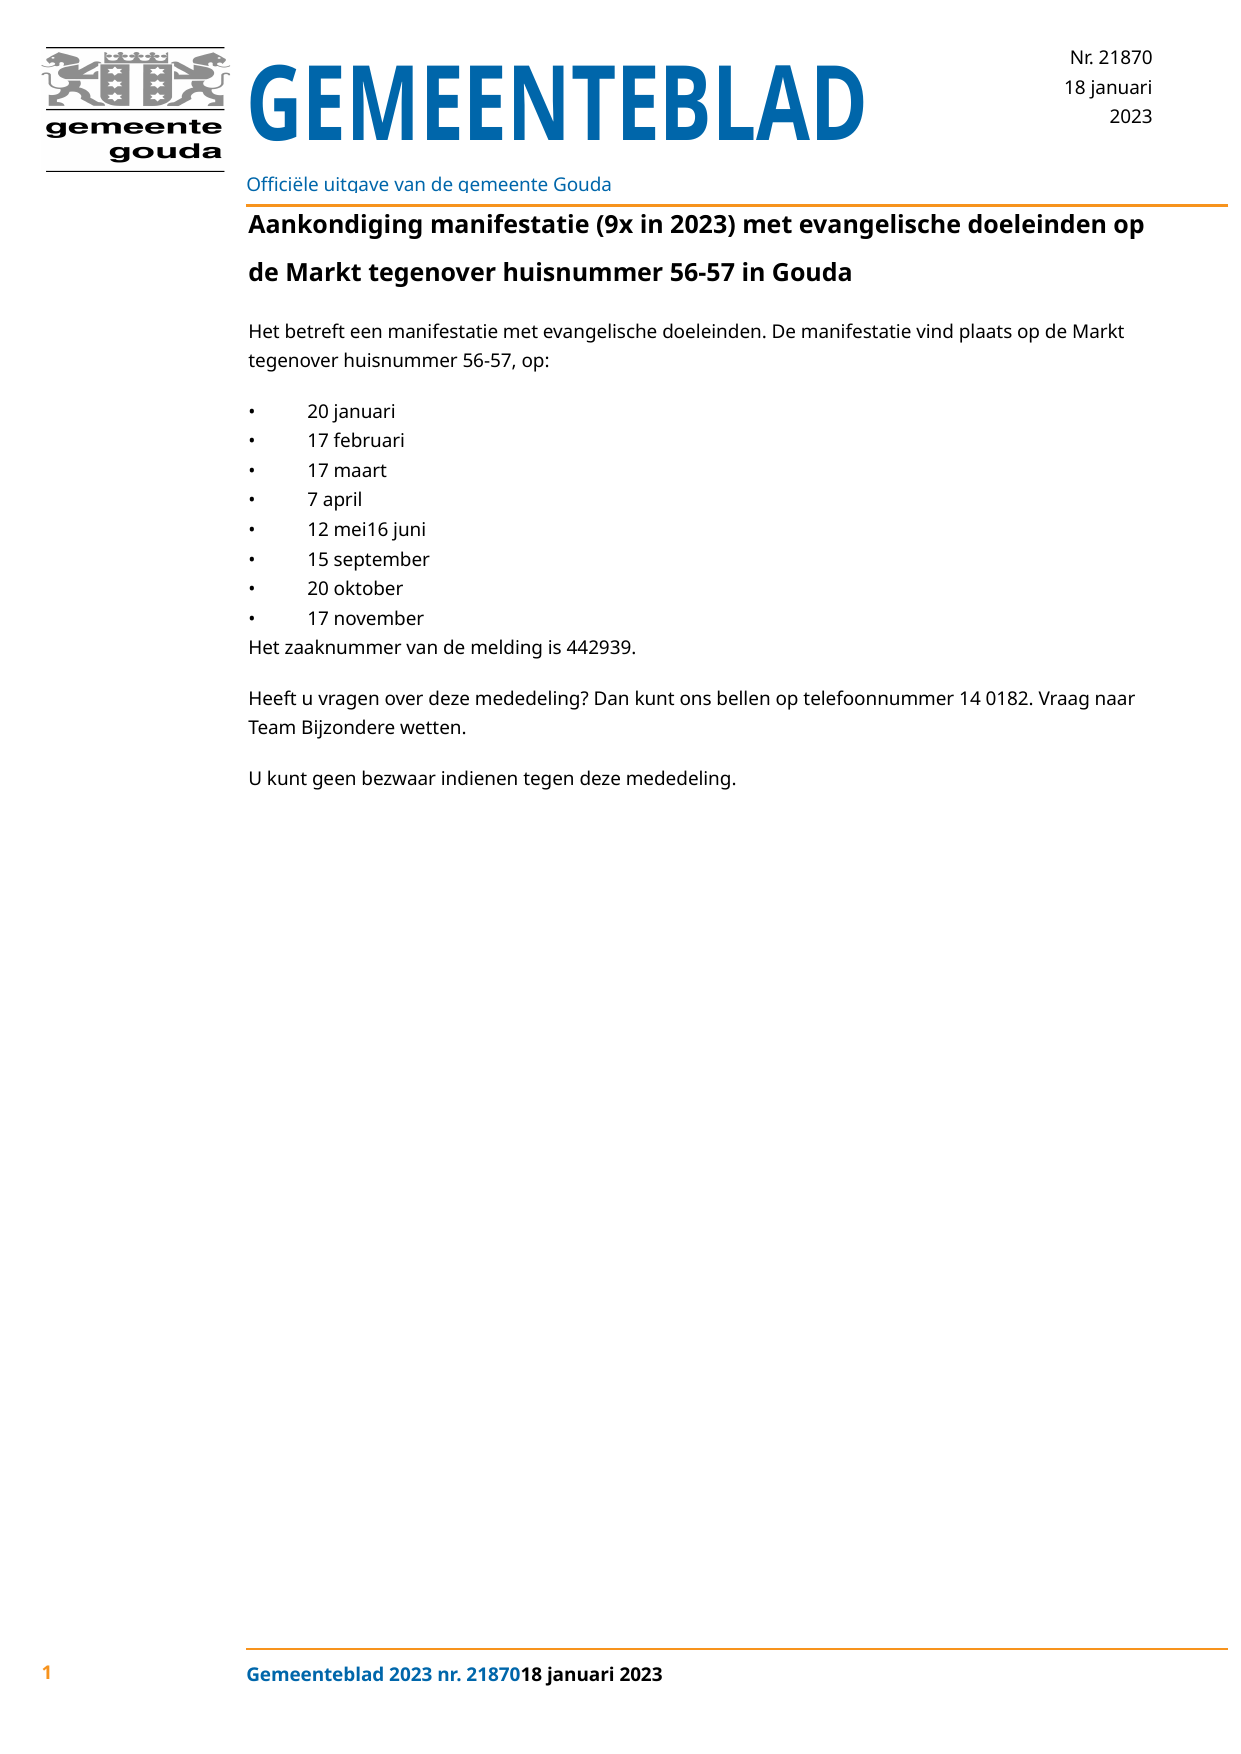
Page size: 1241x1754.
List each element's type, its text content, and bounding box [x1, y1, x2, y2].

text Heeft u vragen over deze mededeling? Dan kunt ons bellen op telefoonnummer 14 0182. Vraag naar Team Bijzondere wetten. [248, 685, 1152, 740]
text Aankondiging manifestatie (9x in 2023) met evangelische doeleinden op de Markt tegenover huisnummer 56-57 in Gouda [248, 207, 1152, 288]
list 12 mei16 juni [248, 516, 1152, 542]
text Het betreft een manifestatie met evangelische doeleinden. De manifestatie vind plaats op de Markt tegenover huisnummer 56-57, op: [248, 318, 1152, 373]
text U kunt geen bezwaar indienen tegen deze mededeling. [248, 765, 1152, 791]
text Het zaaknummer van de melding is 442939. [248, 634, 1152, 660]
list 17 februari [248, 427, 1152, 453]
list 7 april [248, 487, 1152, 512]
list 20 oktober [248, 575, 1152, 601]
list 20 januari [248, 398, 1152, 424]
list 17 maart [248, 457, 1152, 483]
list 17 november [248, 605, 1152, 631]
picture [41, 47, 231, 172]
list 15 september [248, 546, 1152, 572]
